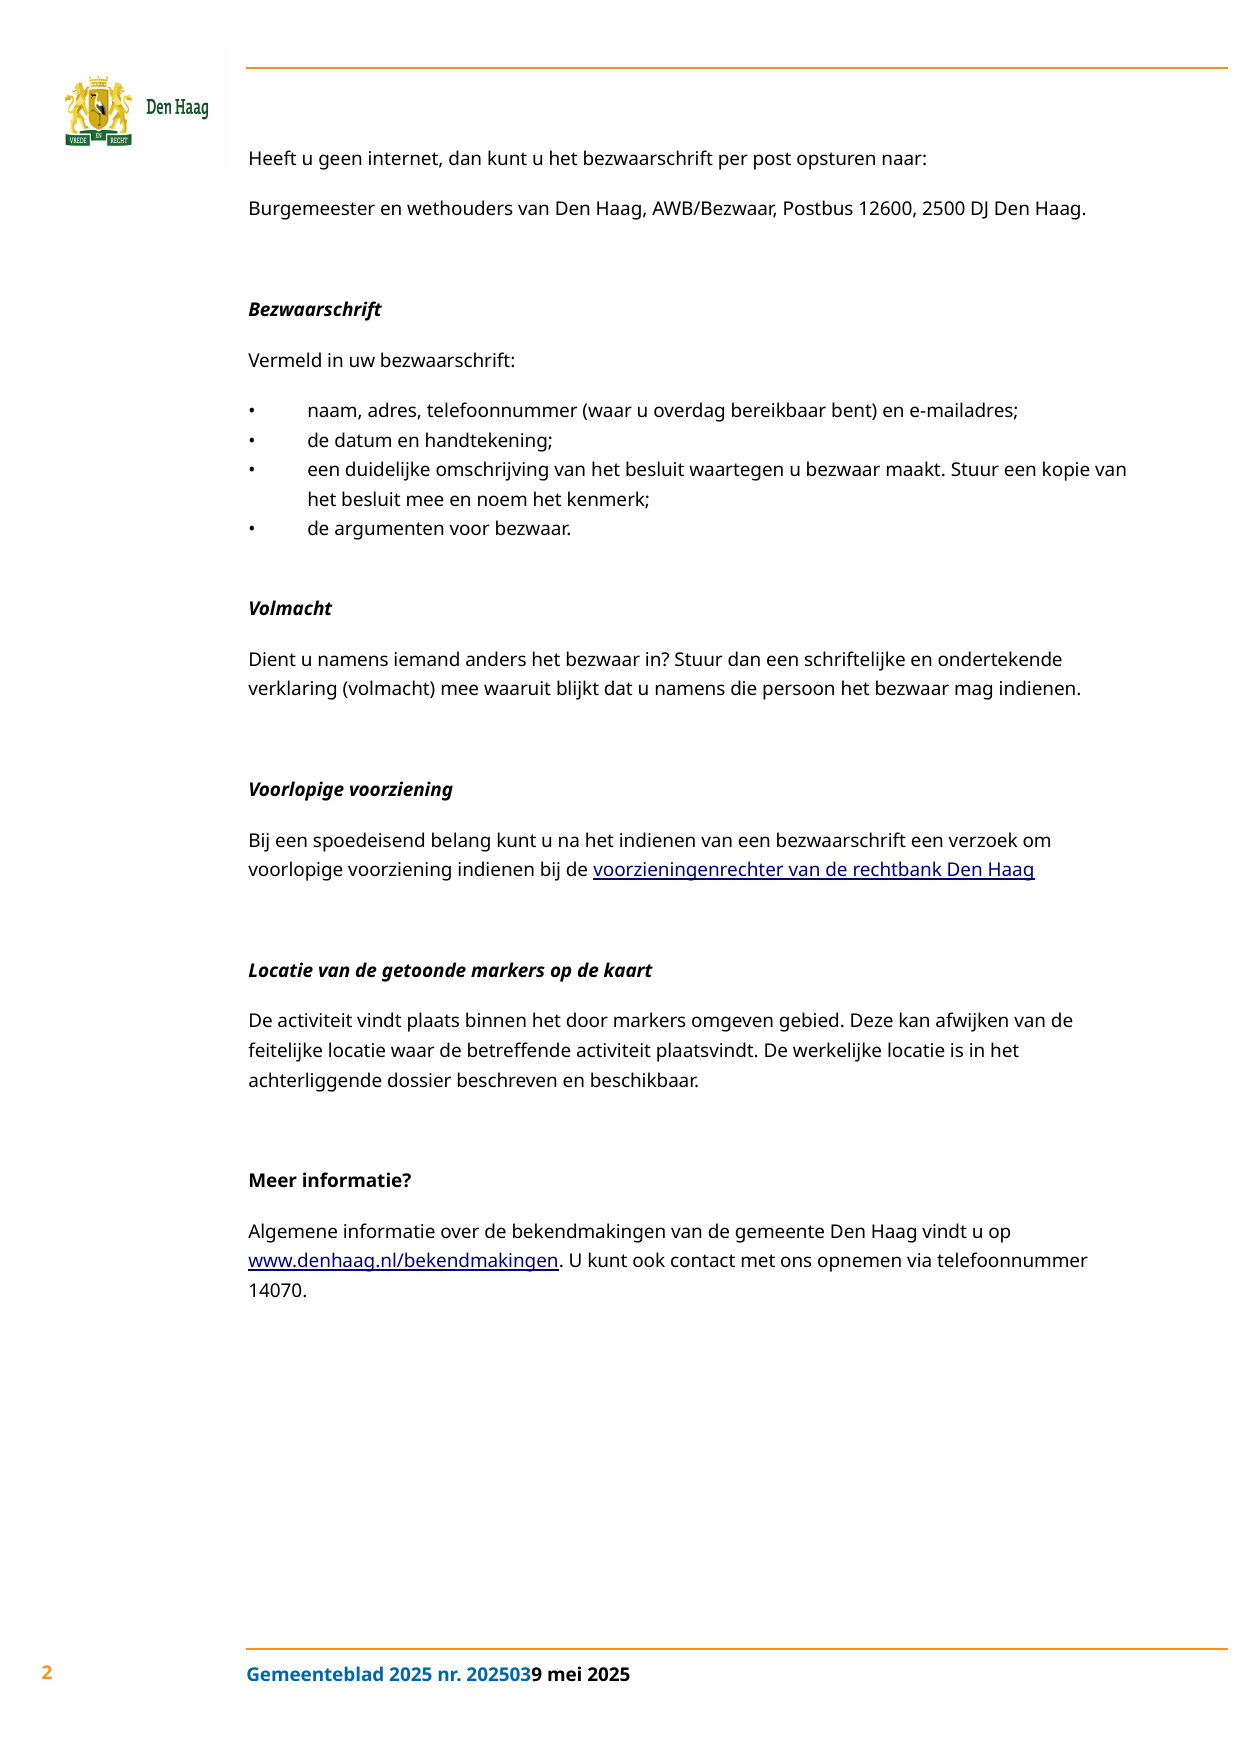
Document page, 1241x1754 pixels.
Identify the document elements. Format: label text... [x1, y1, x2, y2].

text De activiteit vindt plaats binnen het door markers omgeven gebied. Deze kan afwijken van de feitelijke locatie waar de betreffende activiteit plaatsvindt. De werkelijke locatie is in het achterliggende dossier beschreven en beschikbaar. [248, 1008, 1152, 1093]
list een duidelijke omschrijving van het besluit waartegen u bezwaar maakt. Stuur een kopie van het besluit mee en noem het kenmerk; [248, 456, 1152, 512]
text Voorlopige voorziening [248, 776, 1152, 802]
list de argumenten voor bezwaar. [248, 516, 1152, 541]
picture [41, 47, 231, 172]
text Heeft u geen internet, dan kunt u het bezwaarschrift per post opsturen naar: [248, 145, 1152, 171]
list de datum en handtekening; [248, 427, 1152, 453]
text Bij een spoedeisend belang kunt u na het indienen van een bezwaarschrift een verzoek om voorlopige voorziening indienen bij de voorzieningenrechter van de rechtbank Den Haag [248, 827, 1152, 882]
text Meer informatie? [248, 1168, 1152, 1193]
text Vermeld in uw bezwaarschrift: [248, 347, 1152, 373]
text Locatie van de getoonde markers op de kaart [248, 957, 1152, 983]
text Burgemeester en wethouders van Den Haag, AWB/Bezwaar, Postbus 12600, 2500 DJ Den Haag. [248, 196, 1152, 221]
text Dient u namens iemand anders het bezwaar in? Stuur dan een schriftelijke en ondertekende verklaring (volmacht) mee waaruit blijkt dat u namens die persoon het bezwaar mag indienen. [248, 646, 1152, 701]
list naam, adres, telefoonnummer (waar u overdag bereikbaar bent) en e-mailadres; [248, 397, 1152, 423]
text Algemene informatie over de bekendmakingen van de gemeente Den Haag vindt u op www.denhaag.nl/bekendmakingen. U kunt ook contact met ons opnemen via telefoonnummer 14070. [248, 1218, 1152, 1303]
text Volmacht [248, 596, 1152, 621]
text Bezwaarschrift [248, 296, 1152, 322]
